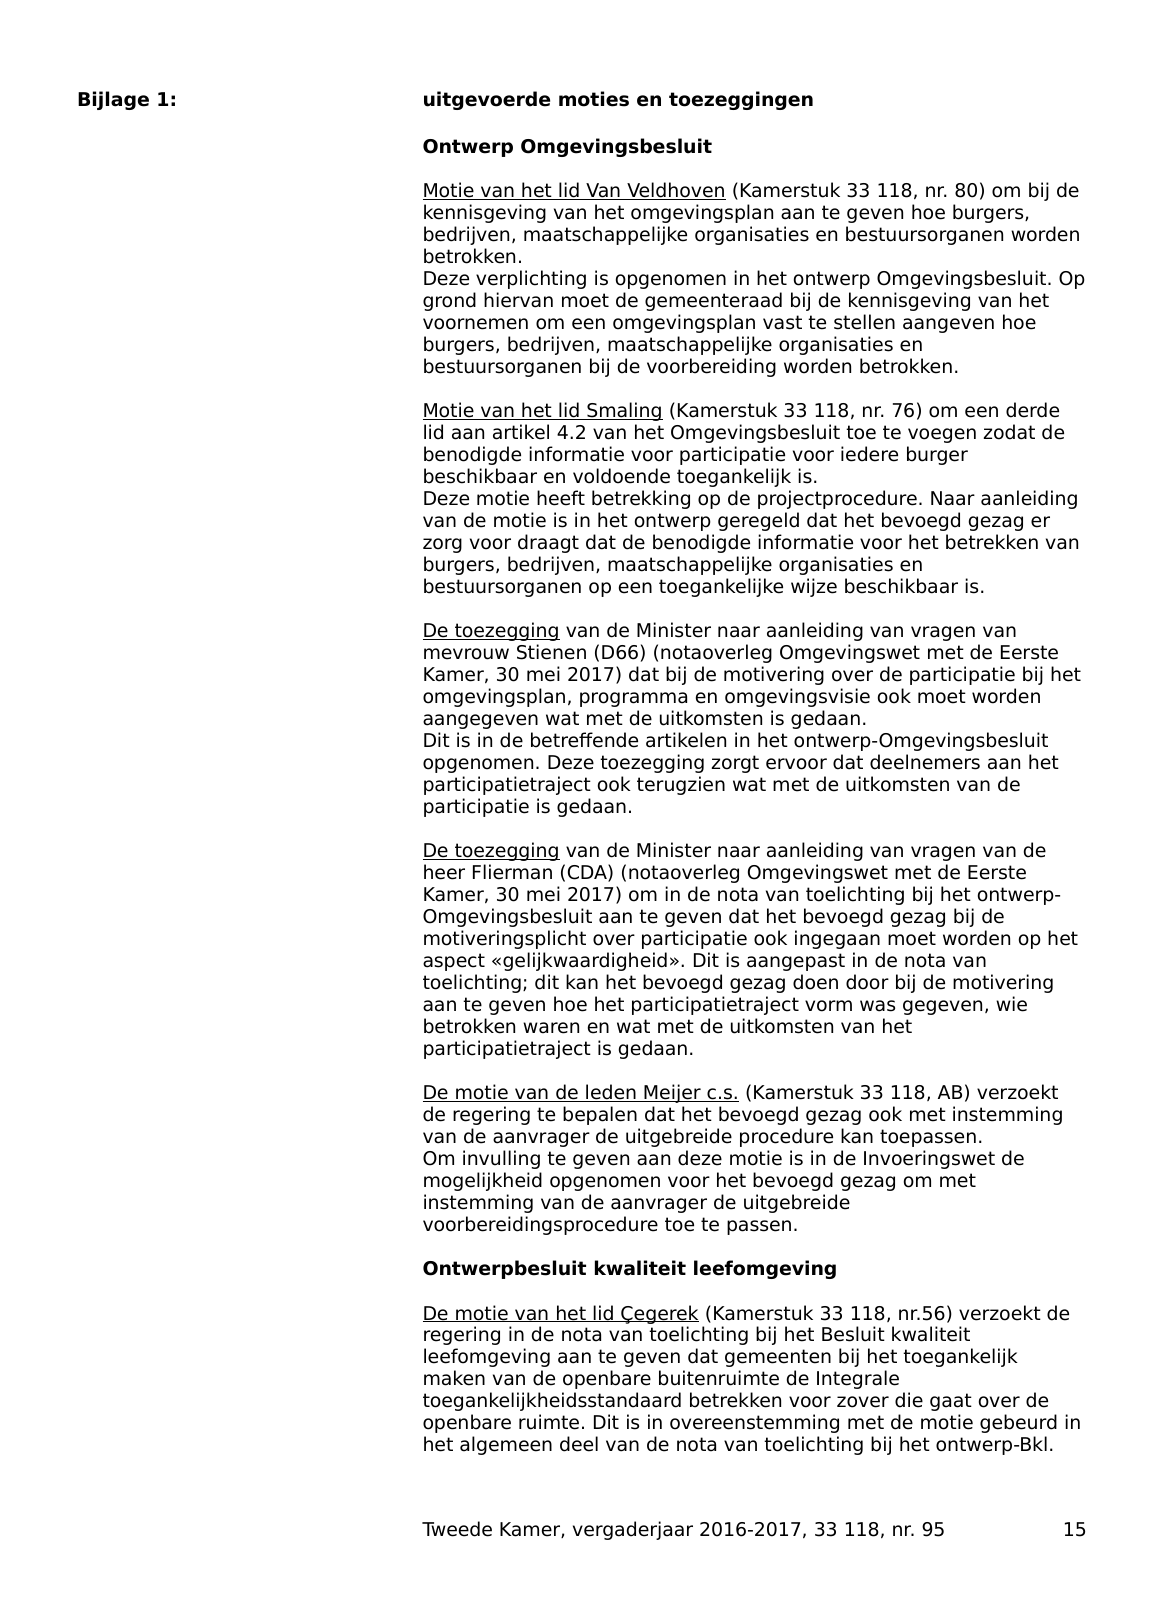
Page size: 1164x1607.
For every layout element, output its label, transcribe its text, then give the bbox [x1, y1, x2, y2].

text De motie van de leden Meijer c.s. (Kamerstuk 33 118, AB) verzoekt de regering te bepalen dat het bevoegd gezag ook met instemming van de aanvrager de uitgebreide procedure kan toepassen. [422, 1082, 1087, 1148]
text Motie van het lid Van Veldhoven (Kamerstuk 33 118, nr. 80) om bij de kennisgeving van het omgevingsplan aan te geven hoe burgers, bedrijven, maatschappelijke organisaties en bestuursorganen worden betrokken. [422, 180, 1087, 268]
text Deze verplichting is opgenomen in het ontwerp Omgevingsbesluit. Op grond hiervan moet de gemeenteraad bij de kennisgeving van het voornemen om een omgevingsplan vast te stellen aangeven hoe burgers, bedrijven, maatschappelijke organisaties en bestuursorganen bij de voorbereiding worden betrokken. [422, 268, 1087, 378]
text De toezegging van de Minister naar aanleiding van vragen van mevrouw Stienen (D66) (notaoverleg Omgevingswet met de Eerste Kamer, 30 mei 2017) dat bij de motivering over de participatie bij het omgevingsplan, programma en omgevingsvisie ook moet worden aangegeven wat met de uitkomsten is gedaan. [422, 620, 1087, 730]
subtitle Bijlage 1: uitgevoerde moties en toezeggingen [77, 89, 1087, 111]
text Motie van het lid Smaling (Kamerstuk 33 118, nr. 76) om een derde lid aan artikel 4.2 van het Omgevingsbesluit toe te voegen zodat de benodigde informatie voor participatie voor iedere burger beschikbaar en voldoende toegankelijk is. [422, 400, 1087, 488]
text De motie van het lid Çegerek (Kamerstuk 33 118, nr.56) verzoekt de regering in de nota van toelichting bij het Besluit kwaliteit leefomgeving aan te geven dat gemeenten bij het toegankelijk maken van de openbare buitenruimte de Integrale toegankelijkheidsstandaard betrekken voor zover die gaat over de openbare ruimte. Dit is in overeenstemming met de motie gebeurd in het algemeen deel van de nota van toelichting bij het ontwerp-Bkl. [422, 1302, 1087, 1456]
text De toezegging van de Minister naar aanleiding van vragen van de heer Flierman (CDA) (notaoverleg Omgevingswet met de Eerste Kamer, 30 mei 2017) om in de nota van toelichting bij het ontwerp-Omgevingsbesluit aan te geven dat het bevoegd gezag bij de motiveringsplicht over participatie ook ingegaan moet worden op het aspect «gelijkwaardigheid». Dit is aangepast in de nota van toelichting; dit kan het bevoegd gezag doen door bij de motivering aan te geven hoe het participatietraject vorm was gegeven, wie betrokken waren en wat met de uitkomsten van het participatietraject is gedaan. [422, 840, 1087, 1060]
text Dit is in de betreffende artikelen in het ontwerp-Omgevingsbesluit opgenomen. Deze toezegging zorgt ervoor dat deelnemers aan het participatietraject ook terugzien wat met de uitkomsten van de participatie is gedaan. [422, 730, 1087, 818]
text Deze motie heeft betrekking op de projectprocedure. Naar aanleiding van de motie is in het ontwerp geregeld dat het bevoegd gezag er zorg voor draagt dat de benodigde informatie voor het betrekken van burgers, bedrijven, maatschappelijke organisaties en bestuursorganen op een toegankelijke wijze beschikbaar is. [422, 488, 1087, 598]
text Om invulling te geven aan deze motie is in de Invoeringswet de mogelijkheid opgenomen voor het bevoegd gezag om met instemming van de aanvrager de uitgebreide voorbereidingsprocedure toe te passen. [422, 1148, 1087, 1236]
subtitle Ontwerp Omgevingsbesluit [422, 136, 1087, 158]
subtitle Ontwerpbesluit kwaliteit leefomgeving [422, 1258, 1087, 1280]
